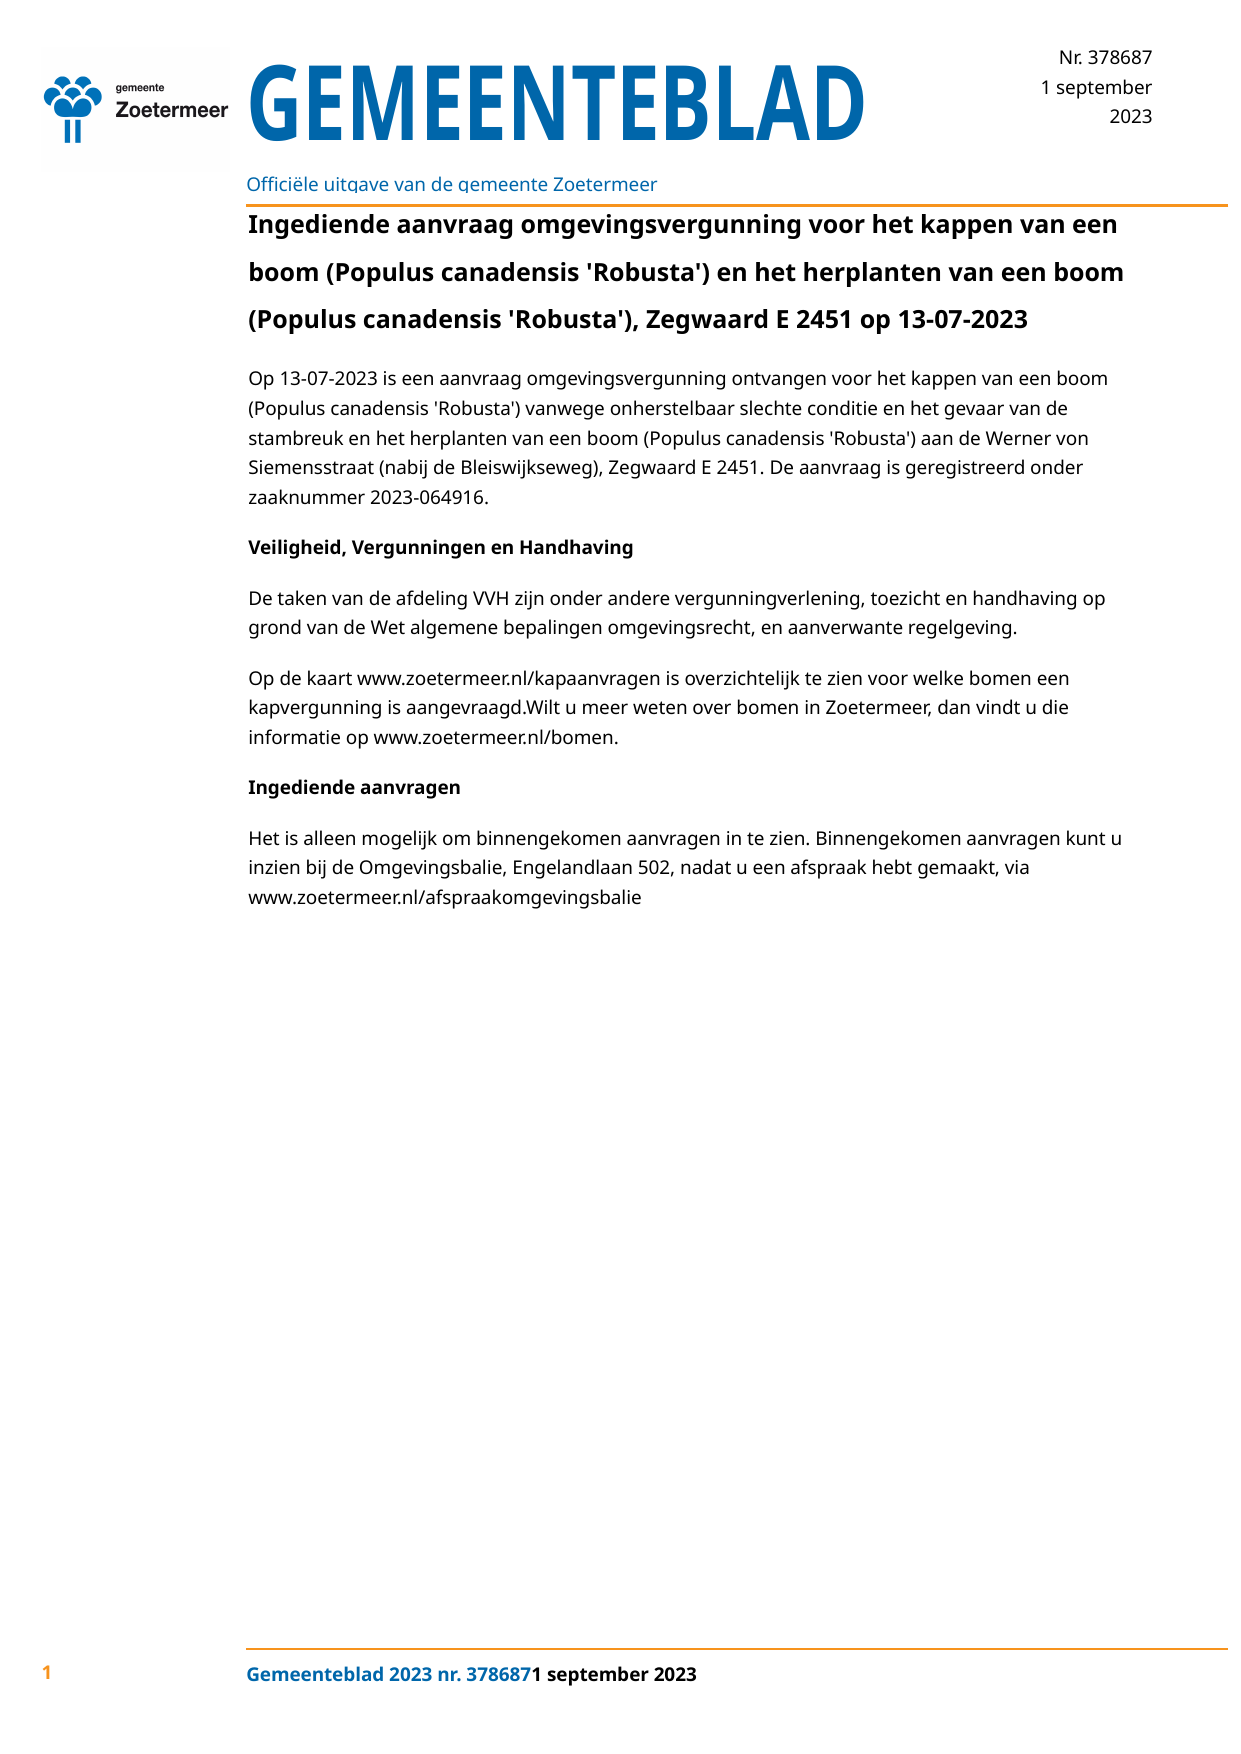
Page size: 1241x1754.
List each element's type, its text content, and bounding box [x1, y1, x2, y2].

text De taken van de afdeling VVH zijn onder andere vergunningverlening, toezicht en handhaving op grond van de Wet algemene bepalingen omgevingsrecht, en aanverwante regelgeving. [248, 585, 1152, 640]
text Ingediende aanvragen [248, 774, 1152, 800]
text Op 13-07-2023 is een aanvraag omgevingsvergunning ontvangen voor het kappen van een boom (Populus canadensis 'Robusta') vanwege onherstelbaar slechte conditie en het gevaar van de stambreuk en het herplanten van een boom (Populus canadensis 'Robusta') aan de Werner von Siemensstraat (nabij de Bleiswijkseweg), Zegwaard E 2451. De aanvraag is geregistreerd onder zaaknummer 2023-064916. [248, 366, 1152, 509]
text Veiligheid, Vergunningen en Handhaving [248, 534, 1152, 560]
picture [41, 47, 231, 172]
text Op de kaart www.zoetermeer.nl/kapaanvragen is overzichtelijk te zien voor welke bomen een kapvergunning is aangevraagd.Wilt u meer weten over bomen in Zoetermeer, dan vindt u die informatie op www.zoetermeer.nl/bomen. [248, 665, 1152, 749]
text Ingediende aanvraag omgevingsvergunning voor het kappen van een boom (Populus canadensis 'Robusta') en het herplanten van een boom (Populus canadensis 'Robusta'), Zegwaard E 2451 op 13-07-2023 [248, 207, 1152, 336]
text Het is alleen mogelijk om binnengekomen aanvragen in te zien. Binnengekomen aanvragen kunt u inzien bij de Omgevingsbalie, Engelandlaan 502, nadat u een afspraak hebt gemaakt, via www.zoetermeer.nl/afspraakomgevingsbalie [248, 825, 1152, 909]
